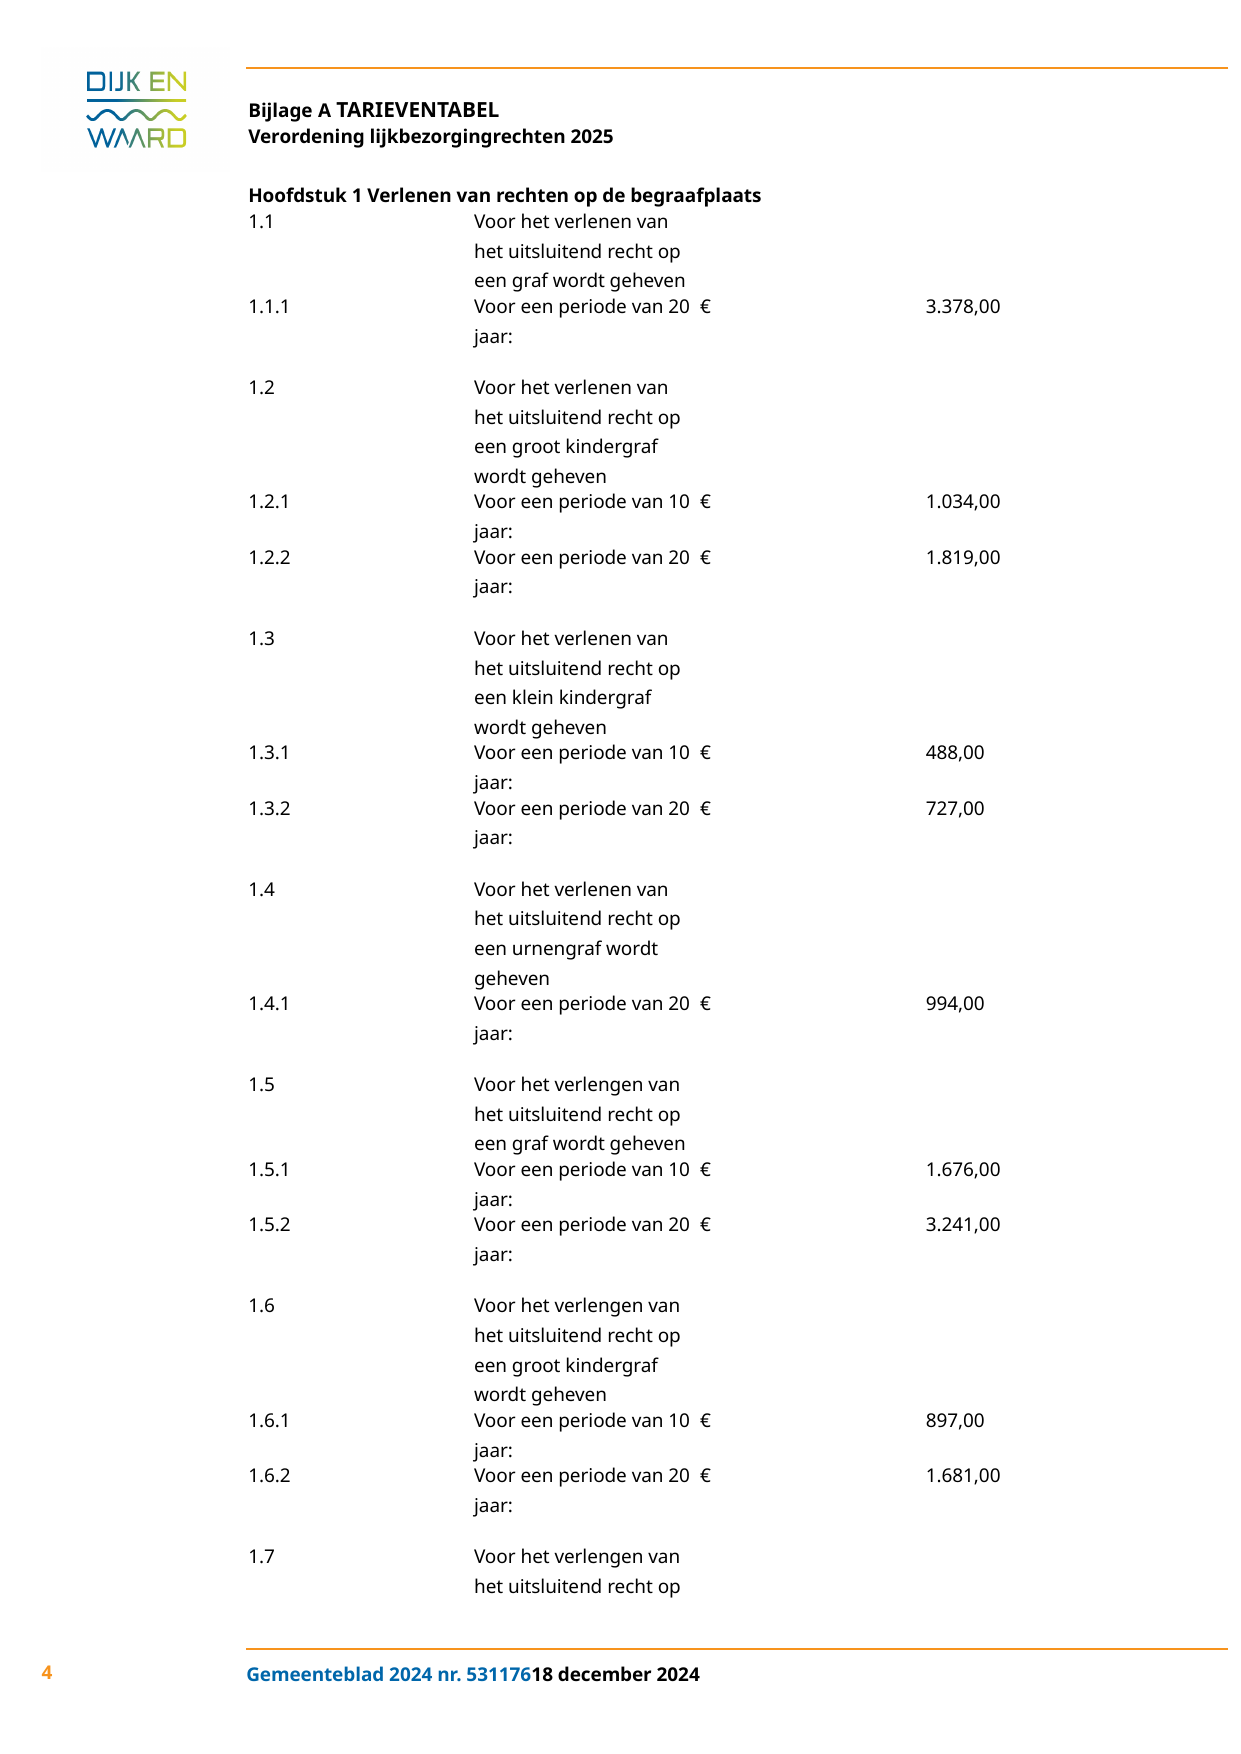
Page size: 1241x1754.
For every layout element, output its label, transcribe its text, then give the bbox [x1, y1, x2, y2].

table_cell € [700, 740, 926, 795]
text Bijlage A TARIEVENTABEL [248, 95, 1152, 123]
table_cell [926, 1267, 1152, 1293]
table_cell [926, 349, 1152, 374]
table_cell [700, 349, 926, 374]
table_cell Voor het verlengen van het uitsluitend recht op een graf wordt geheven [474, 1071, 700, 1156]
table_cell 897,00 [926, 1407, 1152, 1462]
table_cell [700, 876, 926, 990]
table_cell 1.2 [248, 374, 474, 489]
table_cell Voor een periode van 10 jaar: [474, 1156, 700, 1212]
table_cell Voor een periode van 20 jaar: [474, 1463, 700, 1518]
table_cell 1.1 [248, 208, 474, 293]
table_cell 727,00 [926, 795, 1152, 850]
table_cell 1.4 [248, 876, 474, 990]
table_cell € [700, 1407, 926, 1462]
table_cell [474, 1267, 700, 1293]
table_cell Voor een periode van 20 jaar: [474, 990, 700, 1046]
table_cell [926, 374, 1152, 489]
table_cell 1.3.1 [248, 740, 474, 795]
table_cell 1.5.1 [248, 1156, 474, 1212]
table_cell [926, 1046, 1152, 1071]
table_cell [248, 1267, 474, 1293]
table_cell Voor een periode van 10 jaar: [474, 489, 700, 544]
table_cell [474, 349, 700, 374]
table_cell Voor een periode van 20 jaar: [474, 795, 700, 850]
table_cell 1.5.2 [248, 1212, 474, 1267]
table_cell [926, 1293, 1152, 1407]
table_cell Voor een periode van 10 jaar: [474, 1407, 700, 1462]
table_cell Voor het verlenen van het uitsluitend recht op een urnengraf wordt geheven [474, 876, 700, 990]
table_cell 1.681,00 [926, 1463, 1152, 1518]
table_cell [474, 599, 700, 625]
table_cell Voor het verlengen van het uitsluitend recht op een groot kindergraf wordt geheven [474, 1293, 700, 1407]
table_cell [700, 1071, 926, 1156]
table_cell [926, 208, 1152, 293]
table_cell [474, 1518, 700, 1543]
table_cell [700, 625, 926, 739]
text Verordening lijkbezorgingrechten 2025 [248, 123, 1152, 149]
table_cell 1.2.2 [248, 544, 474, 599]
table_cell 1.5 [248, 1071, 474, 1156]
table_cell 1.6.2 [248, 1463, 474, 1518]
table_cell [700, 1544, 926, 1599]
table_cell 1.034,00 [926, 489, 1152, 544]
table_cell € [700, 544, 926, 599]
table_cell [926, 850, 1152, 876]
table_cell Voor het verlenen van het uitsluitend recht op een klein kindergraf wordt geheven [474, 625, 700, 739]
table_cell [700, 1518, 926, 1543]
table_cell 1.3.2 [248, 795, 474, 850]
table_cell 1.6 [248, 1293, 474, 1407]
table_cell [248, 1518, 474, 1543]
table_cell € [700, 1212, 926, 1267]
table_cell 1.4.1 [248, 990, 474, 1046]
table_cell Voor het verlenen van het uitsluitend recht op een graf wordt geheven [474, 208, 700, 293]
table_cell Voor het verlengen van het uitsluitend recht op [474, 1544, 700, 1599]
table_cell 1.819,00 [926, 544, 1152, 599]
table_cell [926, 1518, 1152, 1543]
table_cell [248, 599, 474, 625]
table_cell [700, 1046, 926, 1071]
table_cell 3.378,00 [926, 293, 1152, 348]
table_cell 994,00 [926, 990, 1152, 1046]
table_cell [700, 1293, 926, 1407]
table_cell [700, 374, 926, 489]
table_cell Voor een periode van 20 jaar: [474, 293, 700, 348]
table_cell [700, 208, 926, 293]
table_cell € [700, 489, 926, 544]
table_cell 1.1.1 [248, 293, 474, 348]
table_cell 3.241,00 [926, 1212, 1152, 1267]
table_cell € [700, 1156, 926, 1212]
table_cell Voor het verlenen van het uitsluitend recht op een groot kindergraf wordt geheven [474, 374, 700, 489]
table_cell 1.7 [248, 1544, 474, 1599]
table_cell [926, 625, 1152, 739]
table_cell € [700, 795, 926, 850]
table_cell [248, 850, 474, 876]
table_cell € [700, 990, 926, 1046]
table_header Hoofdstuk 1 Verlenen van rechten op de begraafplaats [248, 183, 1152, 208]
table_cell 1.3 [248, 625, 474, 739]
table_cell [474, 850, 700, 876]
table_cell 1.2.1 [248, 489, 474, 544]
table_cell [700, 850, 926, 876]
table_cell Voor een periode van 10 jaar: [474, 740, 700, 795]
table_cell [248, 349, 474, 374]
table_cell Voor een periode van 20 jaar: [474, 544, 700, 599]
table_cell [248, 1046, 474, 1071]
table_cell 488,00 [926, 740, 1152, 795]
table_cell 1.676,00 [926, 1156, 1152, 1212]
table_cell € [700, 293, 926, 348]
table_cell [926, 1071, 1152, 1156]
table_cell [926, 876, 1152, 990]
picture [41, 47, 231, 172]
table_cell [700, 1267, 926, 1293]
table_cell 1.6.1 [248, 1407, 474, 1462]
table_cell [926, 599, 1152, 625]
table_cell [700, 599, 926, 625]
table_cell Voor een periode van 20 jaar: [474, 1212, 700, 1267]
table_cell [474, 1046, 700, 1071]
table_cell € [700, 1463, 926, 1518]
table_cell [926, 1544, 1152, 1599]
